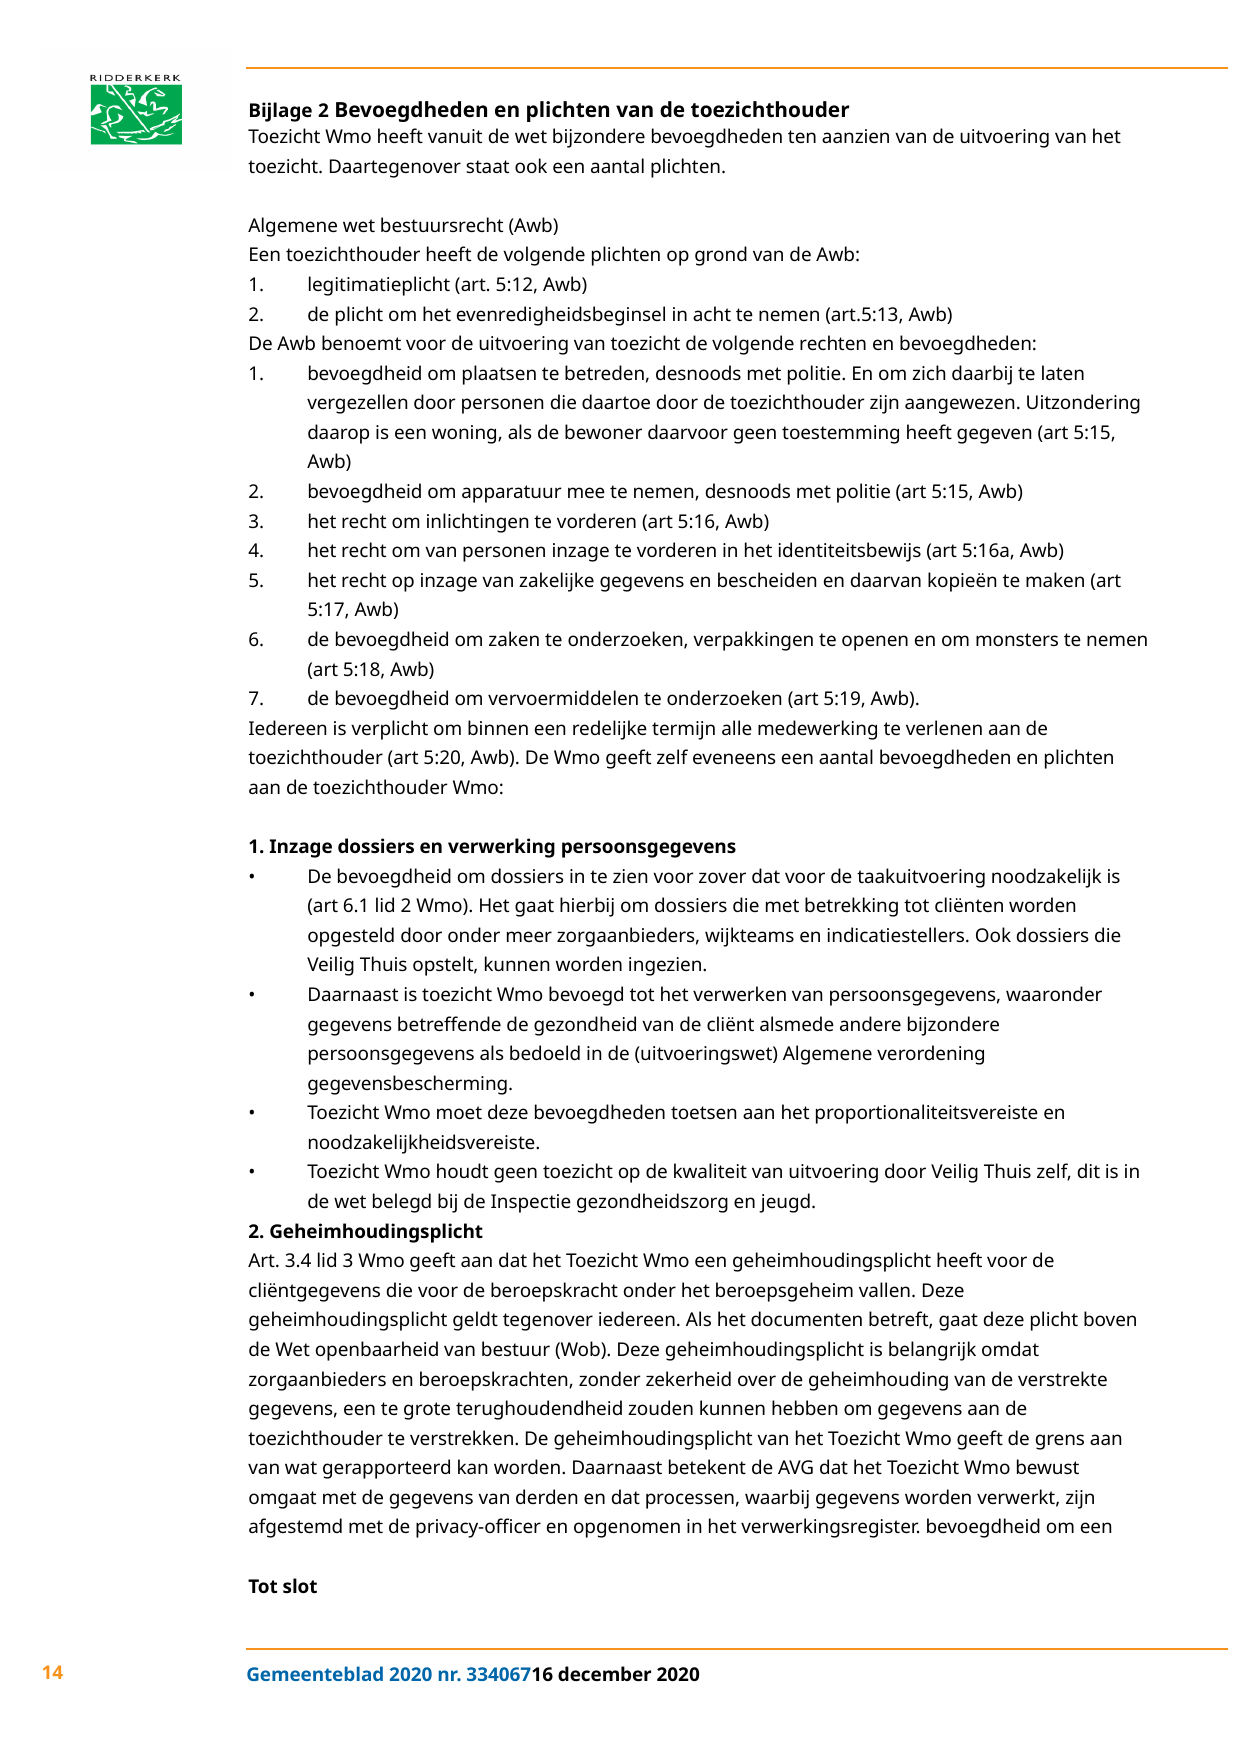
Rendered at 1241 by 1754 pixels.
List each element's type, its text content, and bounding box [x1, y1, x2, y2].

text Toezicht Wmo heeft vanuit de wet bijzondere bevoegdheden ten aanzien van de uitvoering van het toezicht. Daartegenover staat ook een aantal plichten. [248, 123, 1152, 179]
list Daarnaast is toezicht Wmo bevoegd tot het verwerken van persoonsgegevens, waaronder gegevens betreffende de gezondheid van de cliënt alsmede andere bijzondere persoonsgegevens als bedoeld in de (uitvoeringswet) Algemene verordening gegevensbescherming. [248, 981, 1152, 1096]
picture [41, 47, 231, 172]
list Toezicht Wmo houdt geen toezicht op de kwaliteit van uitvoering door Veilig Thuis zelf, dit is in de wet belegd bij de Inspectie gezondheidszorg en jeugd. [248, 1159, 1152, 1214]
list Toezicht Wmo moet deze bevoegdheden toetsen aan het proportionaliteitsvereiste en noodzakelijkheidsvereiste. [248, 1099, 1152, 1155]
text De Awb benoemt voor de uitvoering van toezicht de volgende rechten en bevoegdheden: [248, 330, 1152, 356]
list legitimatieplicht (art. 5:12, Awb) [248, 271, 1152, 297]
text 1. Inzage dossiers en verwerking persoonsgegevens [248, 833, 1152, 859]
list De bevoegdheid om dossiers in te zien voor zover dat voor de taakuitvoering noodzakelijk is (art 6.1 lid 2 Wmo). Het gaat hierbij om dossiers die met betrekking tot cliënten worden opgesteld door onder meer zorgaanbieders, wijkteams en indicatiestellers. Ook dossiers die Veilig Thuis opstelt, kunnen worden ingezien. [248, 863, 1152, 977]
list het recht op inzage van zakelijke gegevens en bescheiden en daarvan kopieën te maken (art 5:17, Awb) [248, 567, 1152, 622]
list de plicht om het evenredigheidsbeginsel in acht te nemen (art.5:13, Awb) [248, 301, 1152, 327]
list de bevoegdheid om zaken te onderzoeken, verpakkingen te openen en om monsters te nemen (art 5:18, Awb) [248, 626, 1152, 682]
text Een toezichthouder heeft de volgende plichten op grond van de Awb: [248, 242, 1152, 267]
list het recht om van personen inzage te vorderen in het identiteitsbewijs (art 5:16a, Awb) [248, 537, 1152, 563]
text Bijlage 2 Bevoegdheden en plichten van de toezichthouder [248, 95, 1152, 123]
text Art. 3.4 lid 3 Wmo geeft aan dat het Toezicht Wmo een geheimhoudingsplicht heeft voor de cliëntgegevens die voor de beroepskracht onder het beroepsgeheim vallen. Deze geheimhoudingsplicht geldt tegenover iedereen. Als het documenten betreft, gaat deze plicht boven de Wet openbaarheid van bestuur (Wob). Deze geheimhoudingsplicht is belangrijk omdat zorgaanbieders en beroepskrachten, zonder zekerheid over de geheimhouding van de verstrekte gegevens, een te grote terughoudendheid zouden kunnen hebben om gegevens aan de toezichthouder te verstrekken. De geheimhoudingsplicht van het Toezicht Wmo geeft de grens aan van wat gerapporteerd kan worden. Daarnaast betekent de AVG dat het Toezicht Wmo bewust omgaat met de gegevens van derden en dat processen, waarbij gegevens worden verwerkt, zijn afgestemd met de privacy-officer en opgenomen in het verwerkingsregister. bevoegdheid om een [248, 1247, 1152, 1539]
list bevoegdheid om apparatuur mee te nemen, desnoods met politie (art 5:15, Awb) [248, 478, 1152, 504]
list bevoegdheid om plaatsen te betreden, desnoods met politie. En om zich daarbij te laten vergezellen door personen die daartoe door de toezichthouder zijn aangewezen. Uitzondering daarop is een woning, als de bewoner daarvoor geen toestemming heeft gegeven (art 5:15, Awb) [248, 360, 1152, 474]
text Iedereen is verplicht om binnen een redelijke termijn alle medewerking te verlenen aan de toezichthouder (art 5:20, Awb). De Wmo geeft zelf eveneens een aantal bevoegdheden en plichten aan de toezichthouder Wmo: [248, 715, 1152, 800]
list de bevoegdheid om vervoermiddelen te onderzoeken (art 5:19, Awb). [248, 685, 1152, 711]
text Tot slot [248, 1573, 1152, 1599]
text 2. Geheimhoudingsplicht [248, 1218, 1152, 1244]
text Algemene wet bestuursrecht (Awb) [248, 212, 1152, 238]
list het recht om inlichtingen te vorderen (art 5:16, Awb) [248, 508, 1152, 534]
